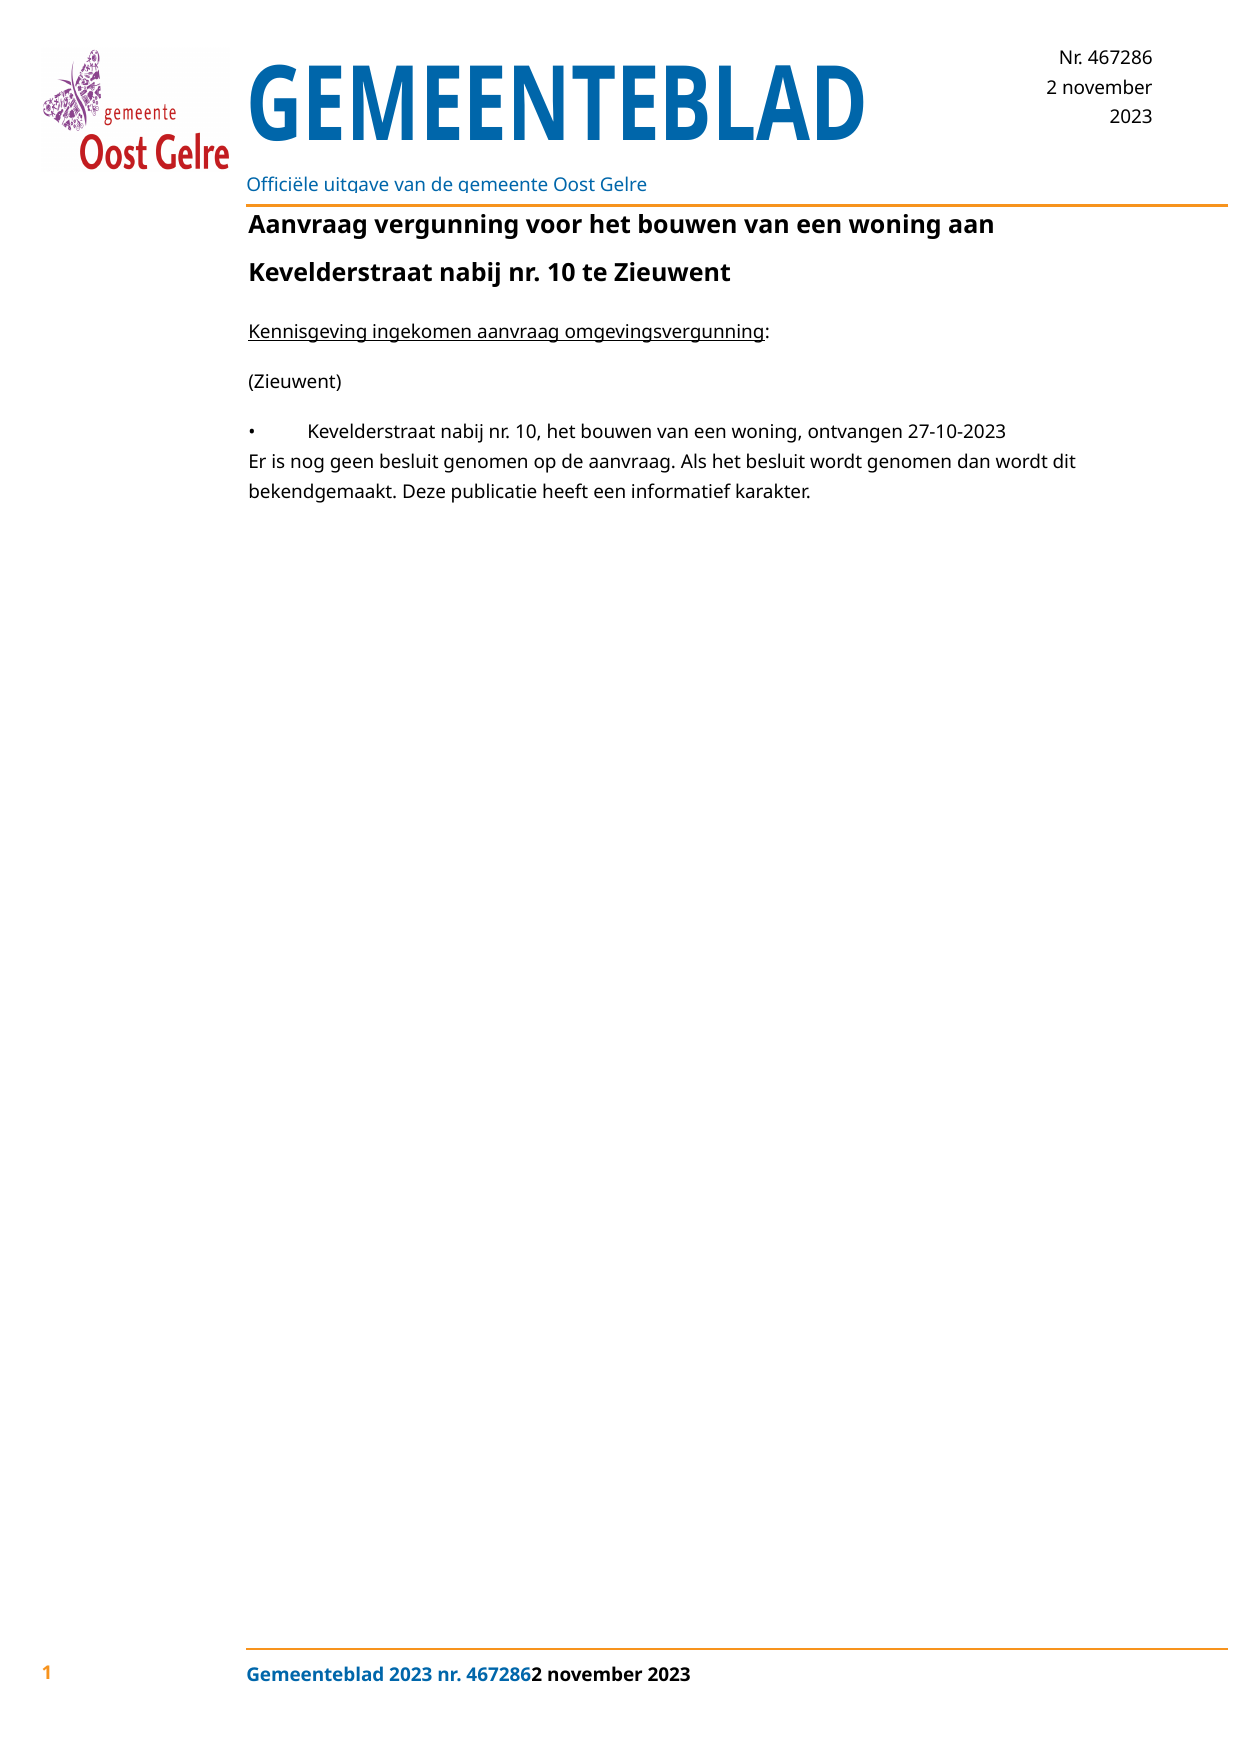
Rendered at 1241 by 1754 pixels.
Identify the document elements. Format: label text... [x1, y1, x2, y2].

picture [41, 47, 231, 172]
text Aanvraag vergunning voor het bouwen van een woning aan Kevelderstraat nabij nr. 10 te Zieuwent [248, 207, 1152, 288]
text Kennisgeving ingekomen aanvraag omgevingsvergunning: [248, 318, 1152, 344]
text (Zieuwent) [248, 368, 1152, 394]
list Kevelderstraat nabij nr. 10, het bouwen van een woning, ontvangen 27-10-2023 [248, 419, 1152, 444]
text Er is nog geen besluit genomen op de aanvraag. Als het besluit wordt genomen dan wordt dit bekendgemaakt. Deze publicatie heeft een informatief karakter. [248, 448, 1152, 504]
